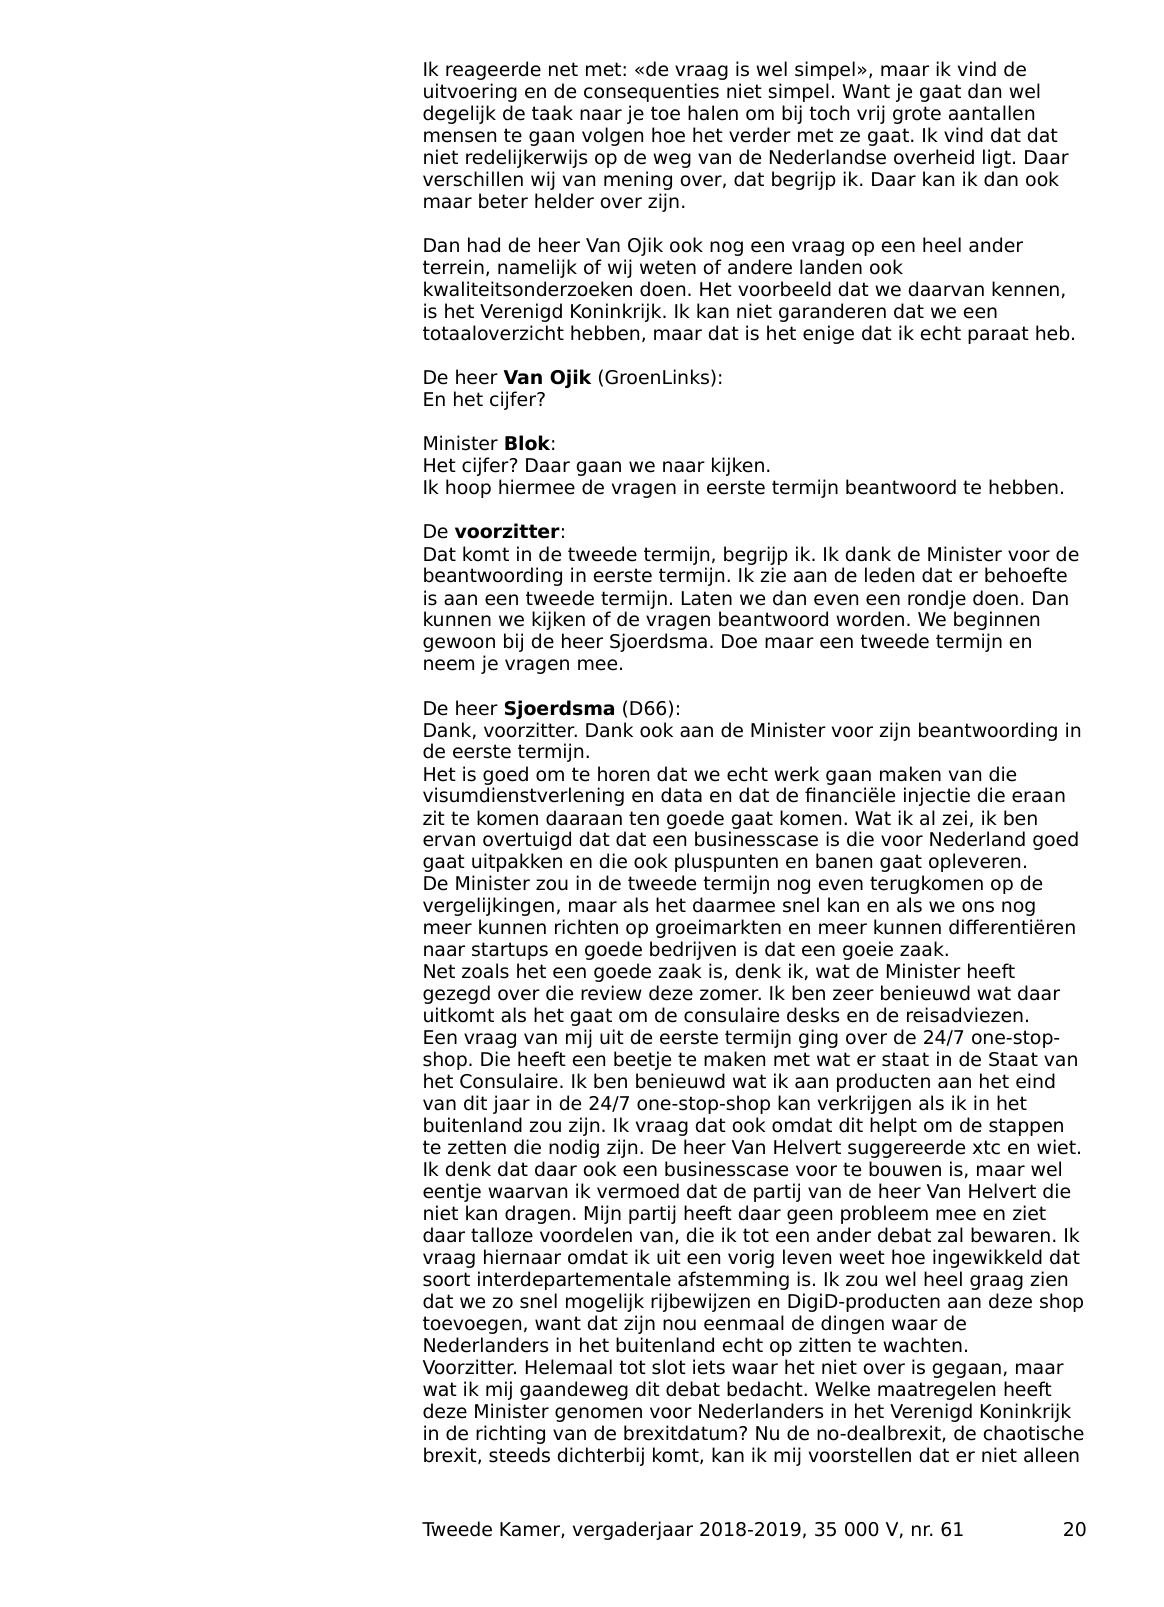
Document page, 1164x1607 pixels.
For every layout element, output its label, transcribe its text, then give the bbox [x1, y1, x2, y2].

text Net zoals het een goede zaak is, denk ik, wat de Minister heeft gezegd over die review deze zomer. Ik ben zeer benieuwd wat daar uitkomt als het gaat om de consulaire desks en de reisadviezen. [422, 961, 1087, 1027]
text Ik hoop hiermee de vragen in eerste termijn beantwoord te hebben. [422, 477, 1087, 499]
text Minister Blok: [422, 433, 1087, 455]
text Het is goed om te horen dat we echt werk gaan maken van die visumdienstverlening en data en dat de financiële injectie die eraan zit te komen daaraan ten goede gaat komen. Wat ik al zei, ik ben ervan overtuigd dat dat een businesscase is die voor Nederland goed gaat uitpakken en die ook pluspunten en banen gaat opleveren. [422, 763, 1087, 873]
text En het cijfer? [422, 389, 1087, 411]
text De Minister zou in de tweede termijn nog even terugkomen op de vergelijkingen, maar als het daarmee snel kan en als we ons nog meer kunnen richten op groeimarkten en meer kunnen differentiëren naar startups en goede bedrijven is dat een goeie zaak. [422, 873, 1087, 961]
text Dank, voorzitter. Dank ook aan de Minister voor zijn beantwoording in de eerste termijn. [422, 719, 1087, 763]
text Dat komt in de tweede termijn, begrijp ik. Ik dank de Minister voor de beantwoording in eerste termijn. Ik zie aan de leden dat er behoefte is aan een tweede termijn. Laten we dan even een rondje doen. Dan kunnen we kijken of de vragen beantwoord worden. We beginnen gewoon bij de heer Sjoerdsma. Doe maar een tweede termijn en neem je vragen mee. [422, 543, 1087, 675]
text De heer Sjoerdsma (D66): [422, 697, 1087, 719]
text Dan had de heer Van Ojik ook nog een vraag op een heel ander terrein, namelijk of wij weten of andere landen ook kwaliteitsonderzoeken doen. Het voorbeeld dat we daarvan kennen, is het Verenigd Koninkrijk. Ik kan niet garanderen dat we een totaaloverzicht hebben, maar dat is het enige dat ik echt paraat heb. [422, 235, 1087, 345]
text De heer Van Ojik (GroenLinks): [422, 367, 1087, 389]
text Het cijfer? Daar gaan we naar kijken. [422, 455, 1087, 477]
text De voorzitter: [422, 521, 1087, 543]
text Ik reageerde net met: «de vraag is wel simpel», maar ik vind de uitvoering en de consequenties niet simpel. Want je gaat dan wel degelijk de taak naar je toe halen om bij toch vrij grote aantallen mensen te gaan volgen hoe het verder met ze gaat. Ik vind dat dat niet redelijkerwijs op de weg van de Nederlandse overheid ligt. Daar verschillen wij van mening over, dat begrijp ik. Daar kan ik dan ook maar beter helder over zijn. [422, 59, 1087, 213]
text Voorzitter. Helemaal tot slot iets waar het niet over is gegaan, maar wat ik mij gaandeweg dit debat bedacht. Welke maatregelen heeft deze Minister genomen voor Nederlanders in het Verenigd Koninkrijk in de richting van de brexitdatum? Nu de no-dealbrexit, de chaotische brexit, steeds dichterbij komt, kan ik mij voorstellen dat er niet alleen [422, 1357, 1087, 1467]
text Een vraag van mij uit de eerste termijn ging over de 24/7 one-stop-shop. Die heeft een beetje te maken met wat er staat in de Staat van het Consulaire. Ik ben benieuwd wat ik aan producten aan het eind van dit jaar in de 24/7 one-stop-shop kan verkrijgen als ik in het buitenland zou zijn. Ik vraag dat ook omdat dit helpt om de stappen te zetten die nodig zijn. De heer Van Helvert suggereerde xtc en wiet. Ik denk dat daar ook een businesscase voor te bouwen is, maar wel eentje waarvan ik vermoed dat de partij van de heer Van Helvert die niet kan dragen. Mijn partij heeft daar geen probleem mee en ziet daar talloze voordelen van, die ik tot een ander debat zal bewaren. Ik vraag hiernaar omdat ik uit een vorig leven weet hoe ingewikkeld dat soort interdepartementale afstemming is. Ik zou wel heel graag zien dat we zo snel mogelijk rijbewijzen en DigiD-producten aan deze shop toevoegen, want dat zijn nou eenmaal de dingen waar de Nederlanders in het buitenland echt op zitten te wachten. [422, 1027, 1087, 1357]
